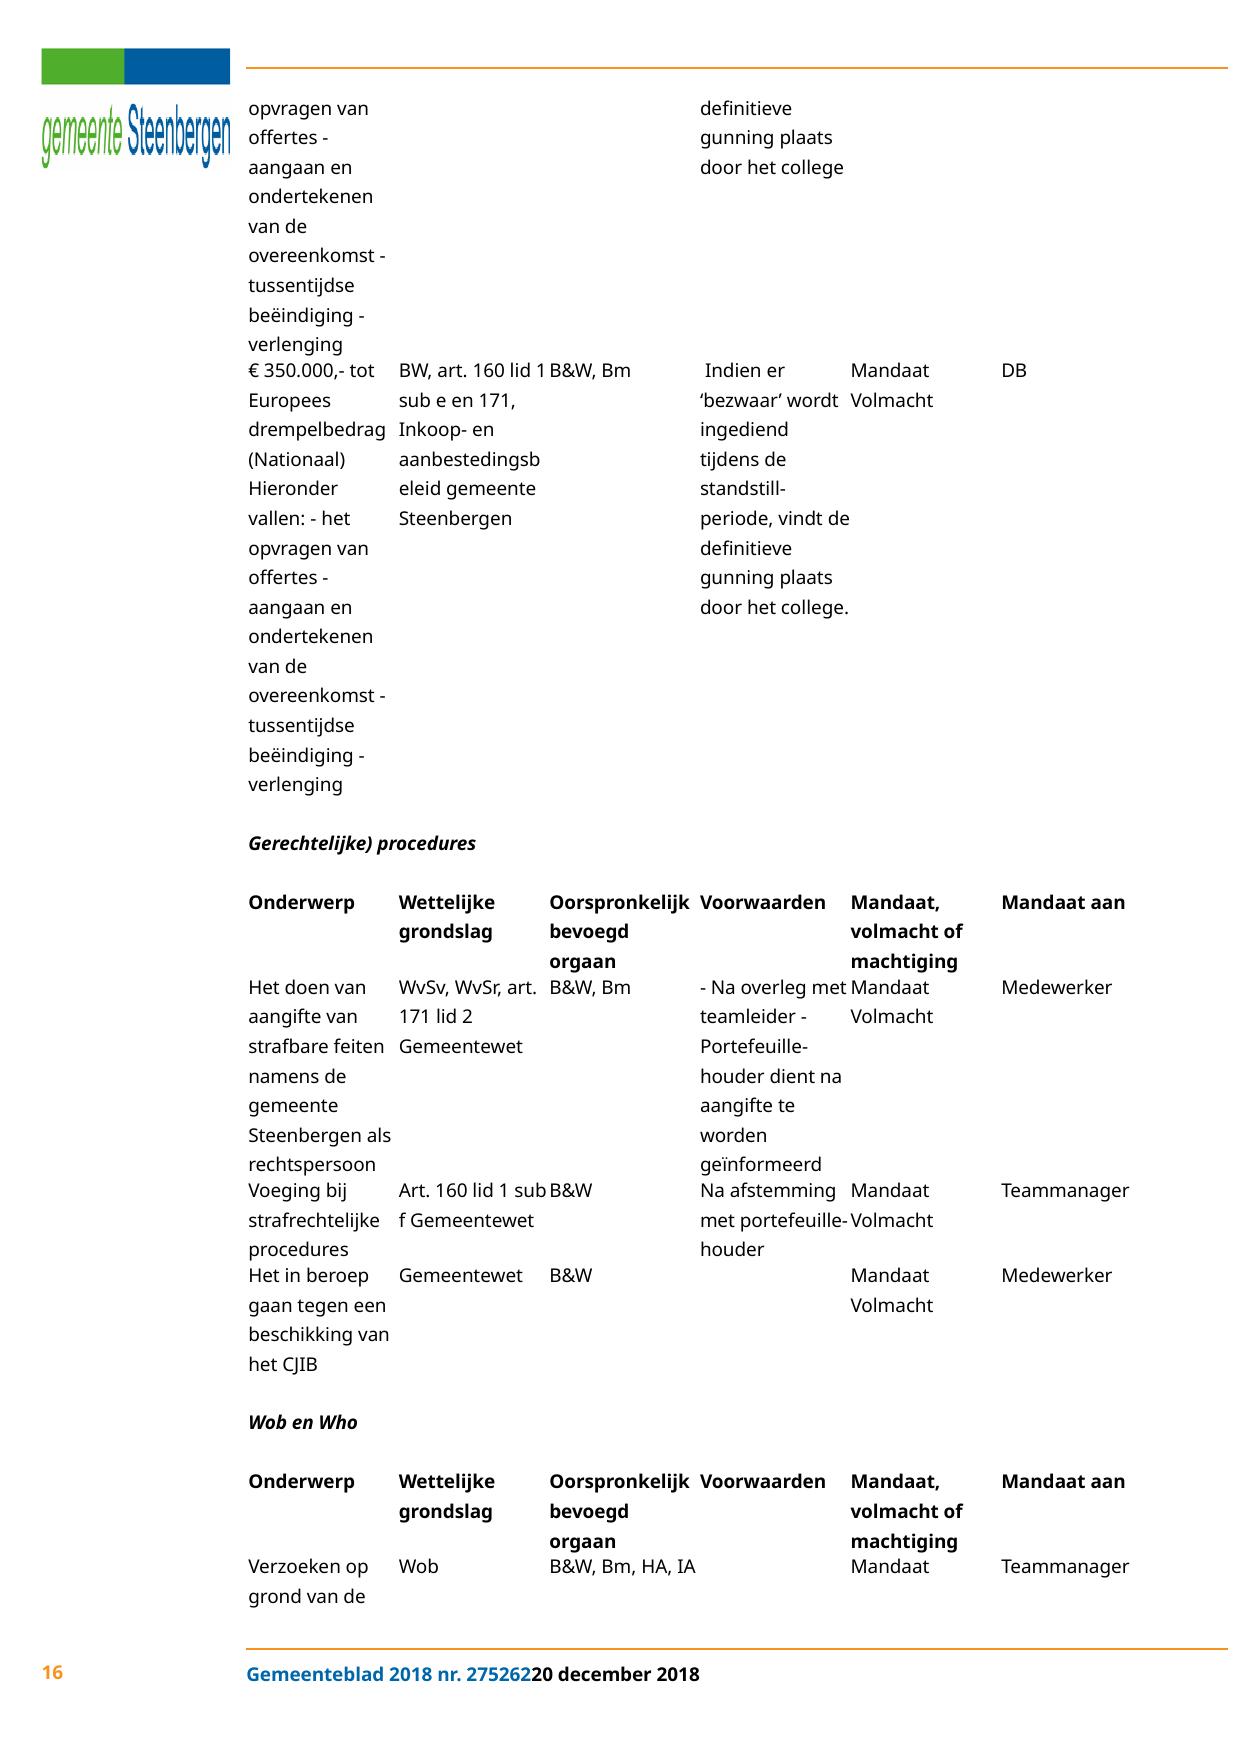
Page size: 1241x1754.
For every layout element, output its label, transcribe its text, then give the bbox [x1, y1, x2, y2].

table_cell [850, 95, 1001, 357]
table_cell Art. 160 lid 1 sub f Gemeentewet [399, 1177, 549, 1262]
table_cell Mandaat Volmacht [850, 357, 1001, 797]
table_cell B&W [549, 1177, 700, 1262]
table_cell Mandaat Volmacht [850, 1177, 1001, 1262]
picture [41, 47, 231, 172]
table_cell Het doen van aangifte van strafbare feiten namens de gemeente Steenbergen als rechtspersoon [248, 974, 398, 1177]
table_header Oorspronkelijk bevoegd orgaan [549, 1469, 700, 1554]
text Gerechtelijke) procedures [248, 830, 1152, 856]
table_cell Verzoeken op grond van de [248, 1554, 398, 1609]
table_cell Medewerker [1001, 974, 1152, 1177]
table_cell [700, 1554, 850, 1609]
table_cell Na afstemming met portefeuille-houder [700, 1177, 850, 1262]
table_cell Gemeentewet [399, 1262, 549, 1377]
table_cell Mandaat Volmacht [850, 1262, 1001, 1377]
table_cell [700, 1262, 850, 1377]
table_cell [399, 95, 549, 357]
table_cell Teammanager [1001, 1177, 1152, 1262]
table_cell Teammanager [1001, 1554, 1152, 1609]
table_header Wettelijke grondslag [399, 1469, 549, 1554]
table_header Voorwaarden [700, 889, 850, 974]
table_cell Mandaat Volmacht [850, 974, 1001, 1177]
table_cell € 350.000,- tot Europees drempelbedrag (Nationaal) Hieronder vallen: - het opvragen van offertes - aangaan en ondertekenen van de overeenkomst - tussentijdse beëindiging - verlenging [248, 357, 398, 797]
table_header Onderwerp [248, 1469, 398, 1554]
table_cell B&W, Bm [549, 357, 700, 797]
table_cell [1001, 95, 1152, 357]
table_cell B&W [549, 1262, 700, 1377]
table_cell B&W, Bm, HA, IA [549, 1554, 700, 1609]
table_cell definitieve gunning plaats door het college [700, 95, 850, 357]
table_cell [549, 95, 700, 357]
table_cell - Na overleg met teamleider - Portefeuille-houder dient na aangifte te worden geïnformeerd [700, 974, 850, 1177]
table_cell Medewerker [1001, 1262, 1152, 1377]
table_cell WvSv, WvSr, art. 171 lid 2 Gemeentewet [399, 974, 549, 1177]
table_header Voorwaarden [700, 1469, 850, 1554]
table_cell Mandaat [850, 1554, 1001, 1609]
table_header Mandaat aan [1001, 1469, 1152, 1554]
table_header Wettelijke grondslag [399, 889, 549, 974]
table_cell BW, art. 160 lid 1 sub e en 171, Inkoop- en aanbestedingsbeleid gemeente Steenbergen [399, 357, 549, 797]
text Wob en Who [248, 1409, 1152, 1435]
table_header Oorspronkelijk bevoegd orgaan [549, 889, 700, 974]
table_header Mandaat, volmacht of machtiging [850, 1469, 1001, 1554]
table_header Mandaat, volmacht of machtiging [850, 889, 1001, 974]
table_cell opvragen van offertes - aangaan en ondertekenen van de overeenkomst - tussentijdse beëindiging - verlenging [248, 95, 398, 357]
table_cell B&W, Bm [549, 974, 700, 1177]
table_cell Het in beroep gaan tegen een beschikking van het CJIB [248, 1262, 398, 1377]
table_header Onderwerp [248, 889, 398, 974]
table_cell Voeging bij strafrechtelijke procedures [248, 1177, 398, 1262]
table_cell DB [1001, 357, 1152, 797]
table_cell Indien er ‘bezwaar’ wordt ingediend tijdens de standstill-periode, vindt de definitieve gunning plaats door het college. [700, 357, 850, 797]
table_cell Wob [399, 1554, 549, 1609]
table_header Mandaat aan [1001, 889, 1152, 974]
